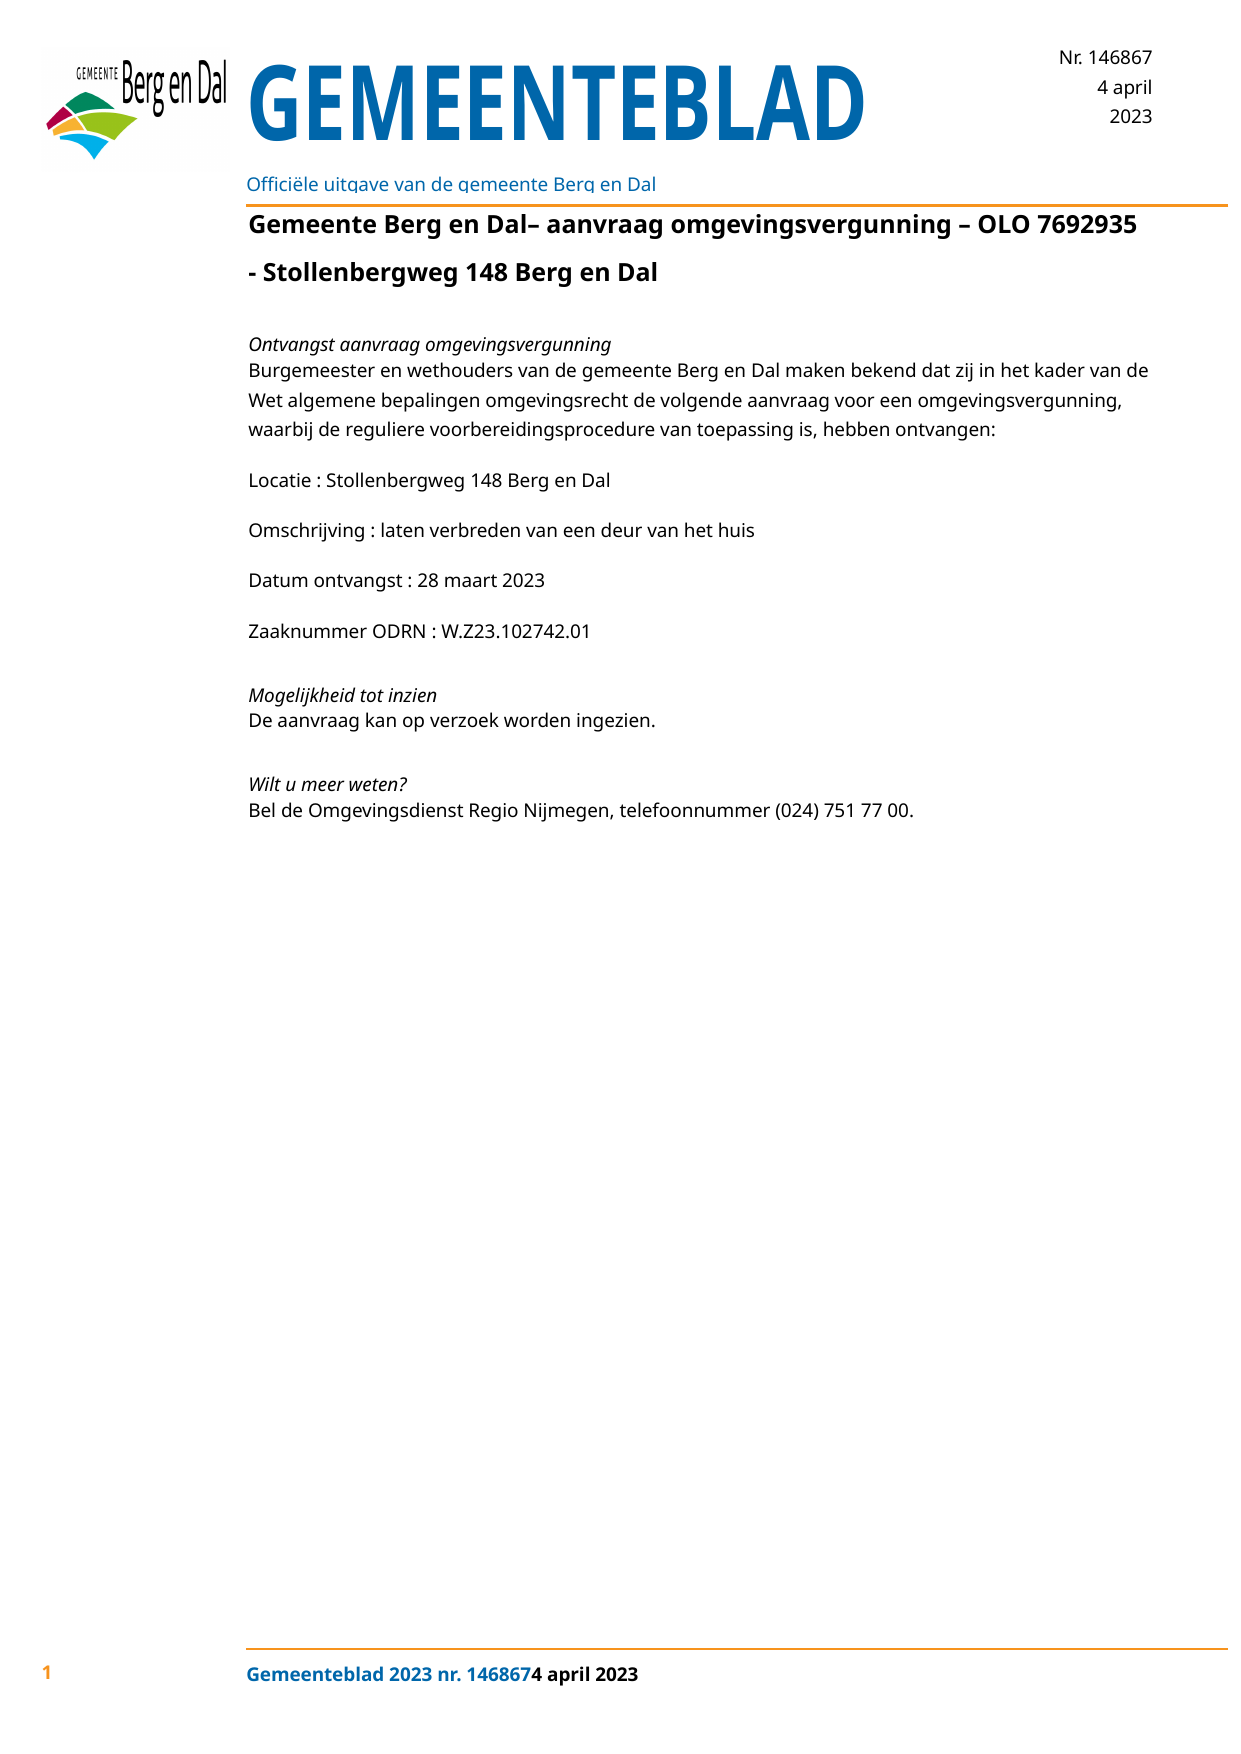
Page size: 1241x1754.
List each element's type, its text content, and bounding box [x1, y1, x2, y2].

text Locatie : Stollenbergweg 148 Berg en Dal [248, 467, 1152, 492]
picture [41, 47, 231, 172]
text Ontvangst aanvraag omgevingsvergunning [248, 331, 1152, 357]
text Datum ontvangst : 28 maart 2023 [248, 568, 1152, 593]
text Omschrijving : laten verbreden van een deur van het huis [248, 517, 1152, 543]
text Burgemeester en wethouders van de gemeente Berg en Dal maken bekend dat zij in het kader van de Wet algemene bepalingen omgevingsrecht de volgende aanvraag voor een omgevingsvergunning, waarbij de reguliere voorbereidingsprocedure van toepassing is, hebben ontvangen: [248, 357, 1152, 442]
text De aanvraag kan op verzoek worden ingezien. [248, 708, 1152, 733]
text Zaaknummer ODRN : W.Z23.102742.01 [248, 618, 1152, 644]
text Gemeente Berg en Dal– aanvraag omgevingsvergunning – OLO 7692935 - Stollenbergweg 148 Berg en Dal [248, 207, 1152, 288]
text Bel de Omgevingsdienst Regio Nijmegen, telefoonnummer (024) 751 77 00. [248, 797, 1152, 823]
text Mogelijkheid tot inzien [248, 682, 1152, 708]
text Wilt u meer weten? [248, 772, 1152, 797]
